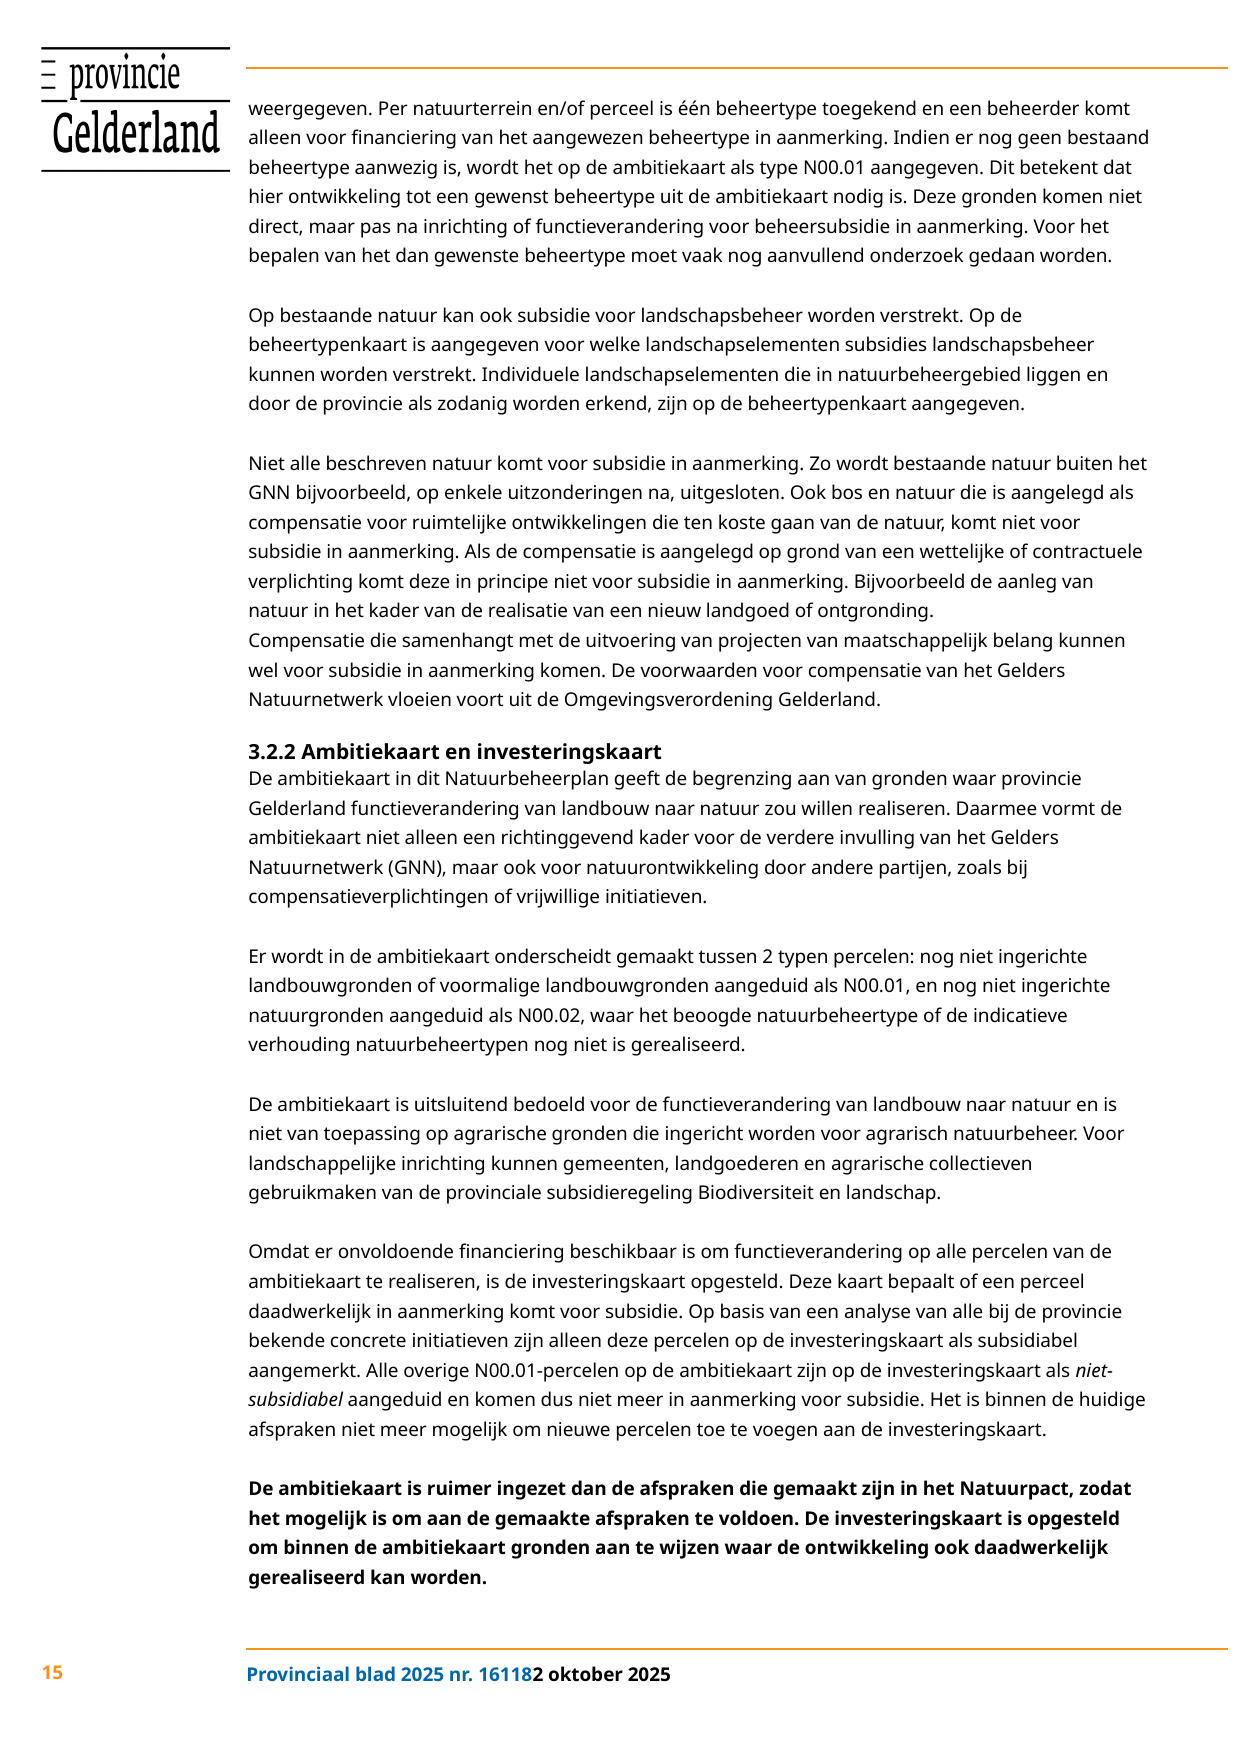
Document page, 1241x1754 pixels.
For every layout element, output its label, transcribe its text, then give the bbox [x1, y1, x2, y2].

text De ambitiekaart in dit Natuurbeheerplan geeft de begrenzing aan van gronden waar provincie Gelderland functieverandering van landbouw naar natuur zou willen realiseren. Daarmee vormt de ambitiekaart niet alleen een richtinggevend kader voor de verdere invulling van het Gelders Natuurnetwerk (GNN), maar ook voor natuurontwikkeling door andere partijen, zoals bij compensatieverplichtingen of vrijwillige initiatieven. [248, 765, 1152, 909]
text weergegeven. Per natuurterrein en/of perceel is één beheertype toegekend en een beheerder komt alleen voor financiering van het aangewezen beheertype in aanmerking. Indien er nog geen bestaand beheertype aanwezig is, wordt het op de ambitiekaart als type N00.01 aangegeven. Dit betekent dat hier ontwikkeling tot een gewenst beheertype uit de ambitiekaart nodig is. Deze gronden komen niet direct, maar pas na inrichting of functieverandering voor beheersubsidie in aanmerking. Voor het bepalen van het dan gewenste beheertype moet vaak nog aanvullend onderzoek gedaan worden. [248, 95, 1152, 268]
text De ambitiekaart is ruimer ingezet dan de afspraken die gemaakt zijn in het Natuurpact, zodat het mogelijk is om aan de gemaakte afspraken te voldoen. De investeringskaart is opgesteld om binnen de ambitiekaart gronden aan te wijzen waar de ontwikkeling ook daadwerkelijk gerealiseerd kan worden. [248, 1475, 1152, 1590]
text Op bestaande natuur kan ook subsidie voor landschapsbeheer worden verstrekt. Op de beheertypenkaart is aangegeven voor welke landschapselementen subsidies landschapsbeheer kunnen worden verstrekt. Individuele landschapselementen die in natuurbeheergebied liggen en door de provincie als zodanig worden erkend, zijn op de beheertypenkaart aangegeven. [248, 302, 1152, 416]
text Niet alle beschreven natuur komt voor subsidie in aanmerking. Zo wordt bestaande natuur buiten het GNN bijvoorbeeld, op enkele uitzonderingen na, uitgesloten. Ook bos en natuur die is aangelegd als compensatie voor ruimtelijke ontwikkelingen die ten koste gaan van de natuur, komt niet voor subsidie in aanmerking. Als de compensatie is aangelegd op grond van een wettelijke of contractuele verplichting komt deze in principe niet voor subsidie in aanmerking. Bijvoorbeeld de aanleg van natuur in het kader van de realisatie van een nieuw landgoed of ontgronding. [248, 450, 1152, 623]
picture [41, 47, 231, 172]
text Compensatie die samenhangt met de uitvoering van projecten van maatschappelijk belang kunnen wel voor subsidie in aanmerking komen. De voorwaarden voor compensatie van het Gelders Natuurnetwerk vloeien voort uit de Omgevingsverordening Gelderland. [248, 627, 1152, 712]
text Er wordt in de ambitiekaart onderscheidt gemaakt tussen 2 typen percelen: nog niet ingerichte landbouwgronden of voormalige landbouwgronden aangeduid als N00.01, en nog niet ingerichte natuurgronden aangeduid als N00.02, waar het beoogde natuurbeheertype of de indicatieve verhouding natuurbeheertypen nog niet is gerealiseerd. [248, 943, 1152, 1057]
text De ambitiekaart is uitsluitend bedoeld voor de functieverandering van landbouw naar natuur en is niet van toepassing op agrarische gronden die ingericht worden voor agrarisch natuurbeheer. Voor landschappelijke inrichting kunnen gemeenten, landgoederen en agrarische collectieven gebruikmaken van de provinciale subsidieregeling Biodiversiteit en landschap. [248, 1091, 1152, 1205]
text 3.2.2 Ambitiekaart en investeringskaart [248, 737, 1152, 765]
text Omdat er onvoldoende financiering beschikbaar is om functieverandering op alle percelen van de ambitiekaart te realiseren, is de investeringskaart opgesteld. Deze kaart bepaalt of een perceel daadwerkelijk in aanmerking komt voor subsidie. Op basis van een analyse van alle bij de provincie bekende concrete initiatieven zijn alleen deze percelen op de investeringskaart als subsidiabel aangemerkt. Alle overige N00.01-percelen op de ambitiekaart zijn op de investeringskaart als niet-subsidiabel aangeduid en komen dus niet meer in aanmerking voor subsidie. Het is binnen de huidige afspraken niet meer mogelijk om nieuwe percelen toe te voegen aan de investeringskaart. [248, 1239, 1152, 1442]
